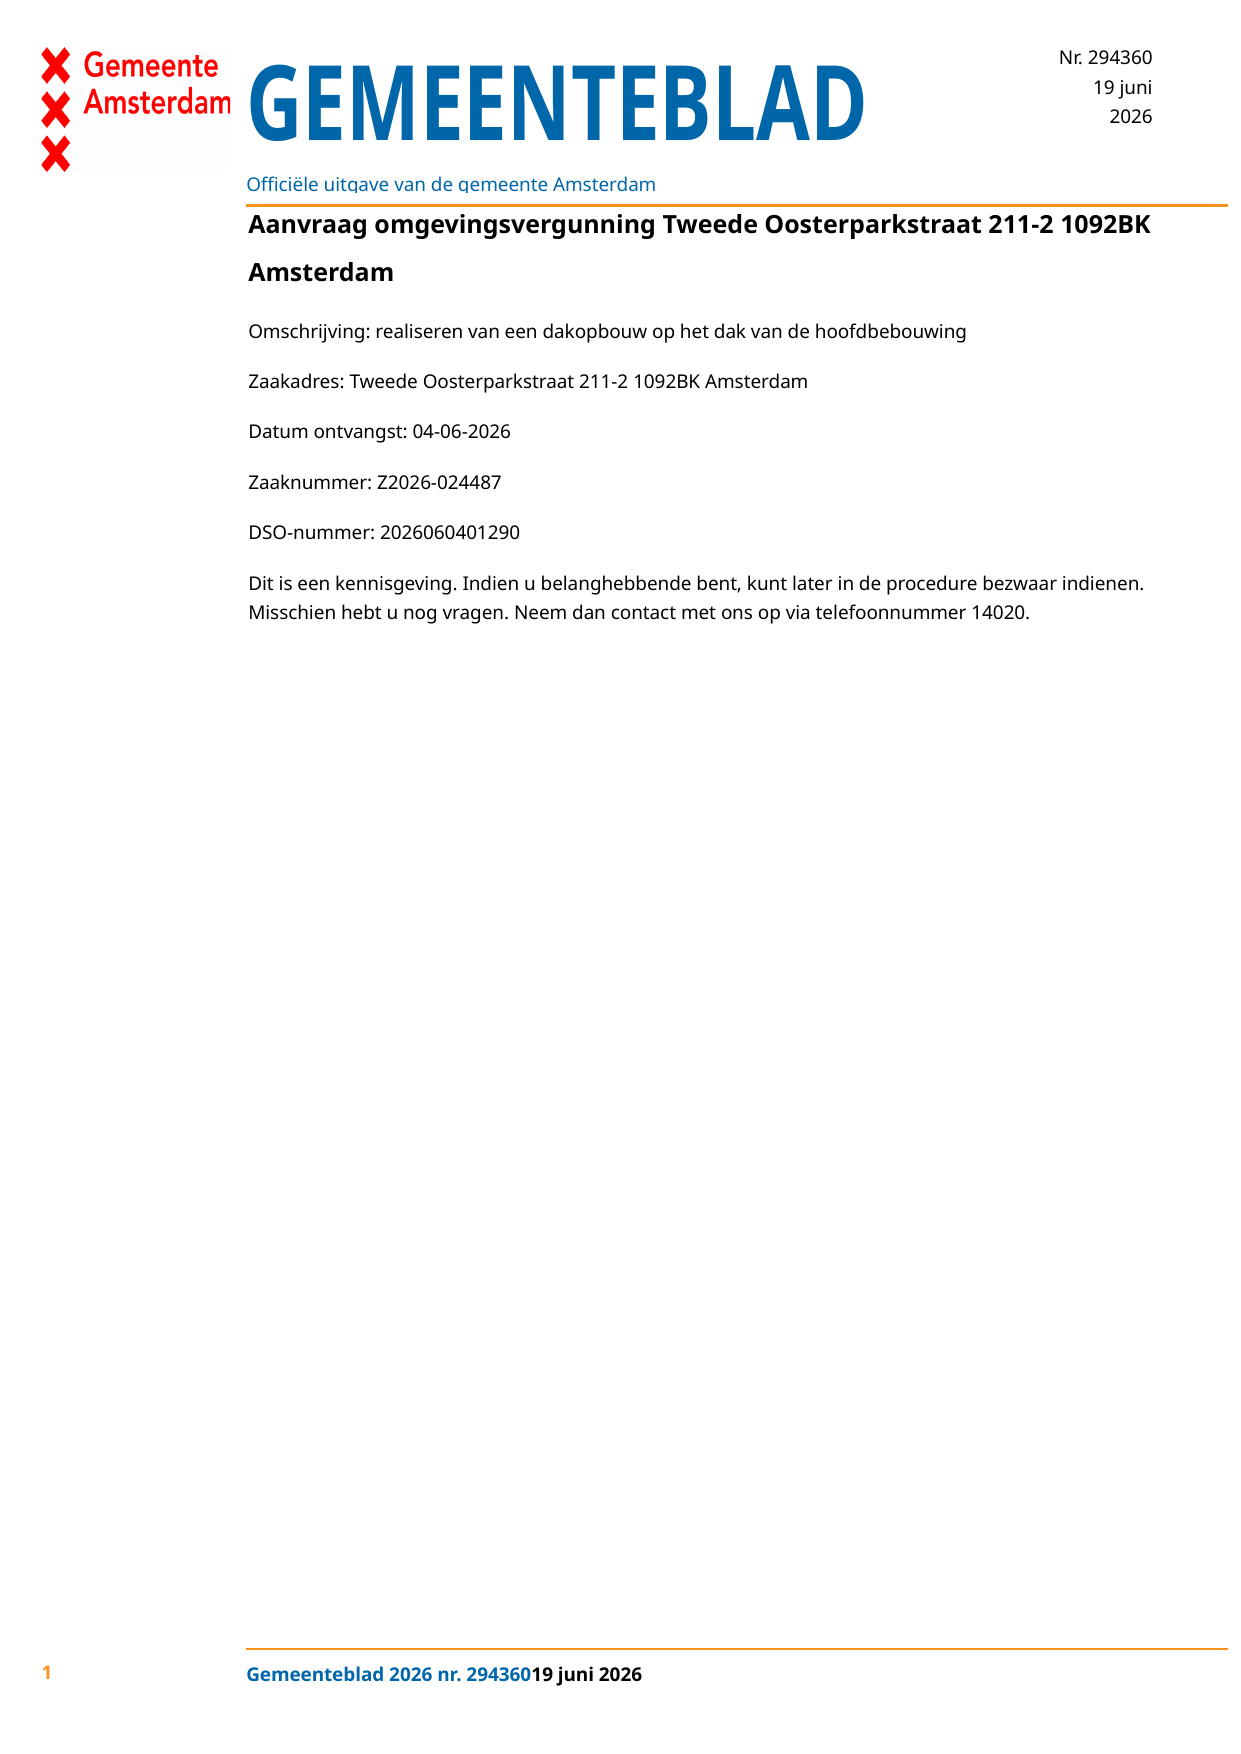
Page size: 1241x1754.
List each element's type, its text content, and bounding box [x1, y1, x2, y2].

text Zaakadres: Tweede Oosterparkstraat 211-2 1092BK Amsterdam [248, 368, 1152, 394]
text Dit is een kennisgeving. Indien u belanghebbende bent, kunt later in de procedure bezwaar indienen. Misschien hebt u nog vragen. Neem dan contact met ons op via telefoonnummer 14020. [248, 570, 1152, 625]
text Aanvraag omgevingsvergunning Tweede Oosterparkstraat 211-2 1092BK Amsterdam [248, 207, 1152, 288]
text Datum ontvangst: 04-06-2026 [248, 419, 1152, 444]
text DSO-nummer: 2026060401290 [248, 519, 1152, 545]
text Zaaknummer: Z2026-024487 [248, 469, 1152, 495]
text Omschrijving: realiseren van een dakopbouw op het dak van de hoofdbebouwing [248, 318, 1152, 344]
picture [41, 47, 231, 172]
